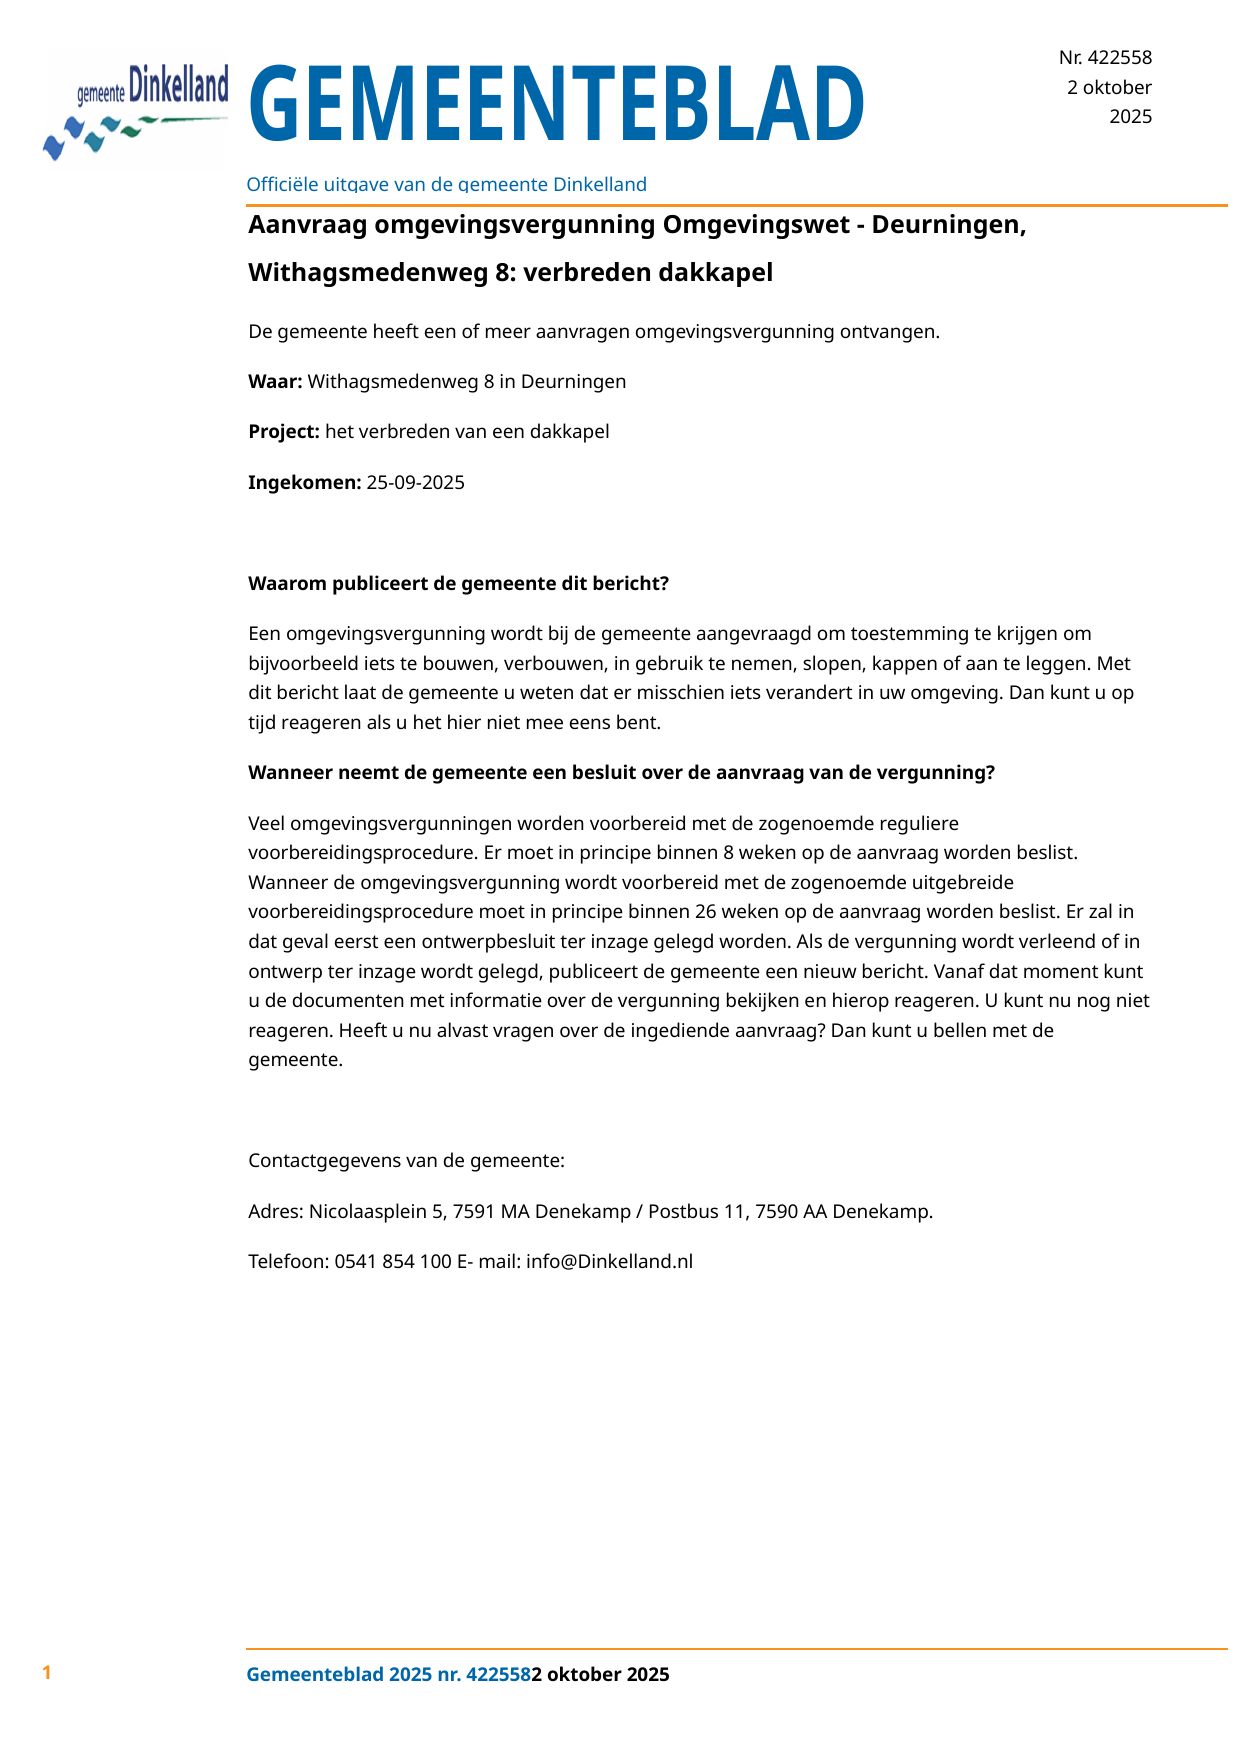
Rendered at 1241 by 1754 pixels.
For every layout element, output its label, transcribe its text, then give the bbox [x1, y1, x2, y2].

text Aanvraag omgevingsvergunning Omgevingswet - Deurningen, Withagsmedenweg 8: verbreden dakkapel [248, 207, 1152, 288]
text Ingekomen: 25-09-2025 [248, 469, 1152, 495]
text De gemeente heeft een of meer aanvragen omgevingsvergunning ontvangen. [248, 318, 1152, 344]
picture [41, 47, 231, 172]
text Adres: Nicolaasplein 5, 7591 MA Denekamp / Postbus 11, 7590 AA Denekamp. [248, 1198, 1152, 1224]
text Contactgegevens van de gemeente: [248, 1147, 1152, 1173]
text Project: het verbreden van een dakkapel [248, 419, 1152, 444]
text Telefoon: 0541 854 100 E- mail: info@Dinkelland.nl [248, 1248, 1152, 1274]
text Wanneer neemt de gemeente een besluit over de aanvraag van de vergunning? [248, 759, 1152, 785]
text Een omgevingsvergunning wordt bij de gemeente aangevraagd om toestemming te krijgen om bijvoorbeeld iets te bouwen, verbouwen, in gebruik te nemen, slopen, kappen of aan te leggen. Met dit bericht laat de gemeente u weten dat er misschien iets verandert in uw omgeving. Dan kunt u op tijd reageren als u het hier niet mee eens bent. [248, 620, 1152, 735]
text Veel omgevingsvergunningen worden voorbereid met de zogenoemde reguliere voorbereidingsprocedure. Er moet in principe binnen 8 weken op de aanvraag worden beslist. Wanneer de omgevingsvergunning wordt voorbereid met de zogenoemde uitgebreide voorbereidingsprocedure moet in principe binnen 26 weken op de aanvraag worden beslist. Er zal in dat geval eerst een ontwerpbesluit ter inzage gelegd worden. Als de vergunning wordt verleend of in ontwerp ter inzage wordt gelegd, publiceert de gemeente een nieuw bericht. Vanaf dat moment kunt u de documenten met informatie over de vergunning bekijken en hierop reageren. U kunt nu nog niet reageren. Heeft u nu alvast vragen over de ingediende aanvraag? Dan kunt u bellen met de gemeente. [248, 810, 1152, 1072]
text Waar: Withagsmedenweg 8 in Deurningen [248, 368, 1152, 394]
text Waarom publiceert de gemeente dit bericht? [248, 570, 1152, 596]
